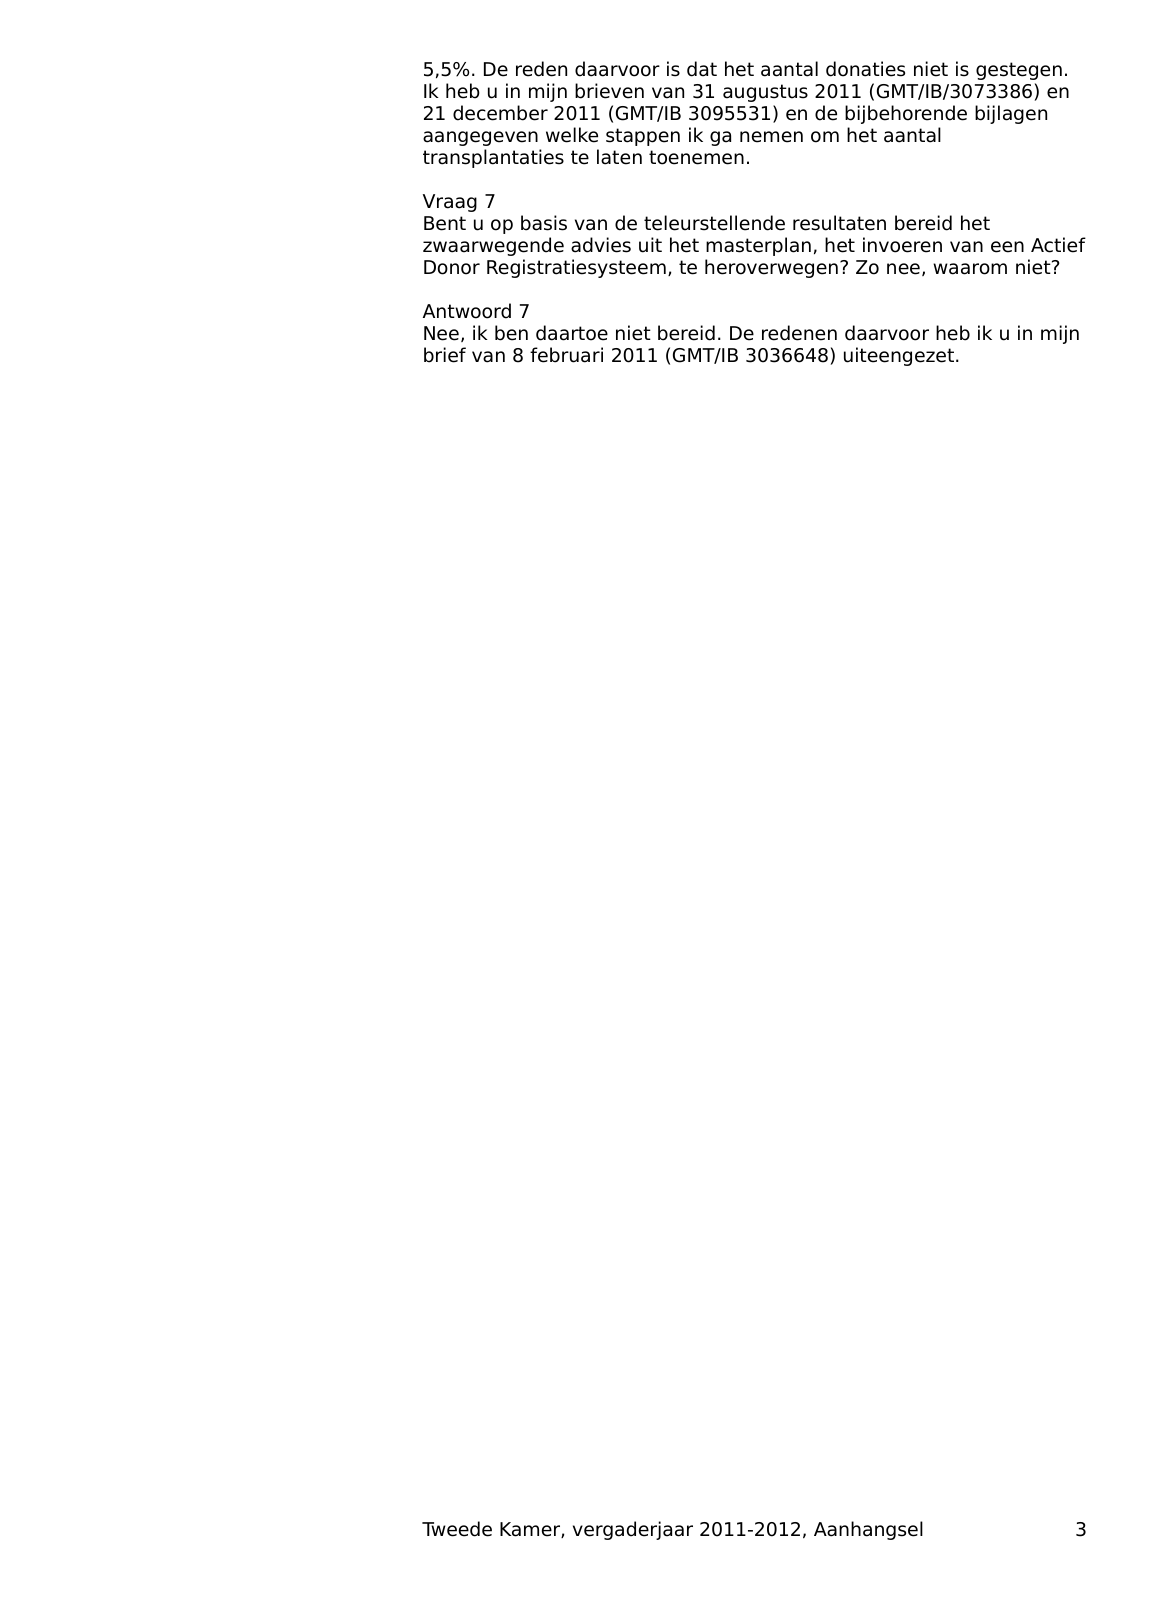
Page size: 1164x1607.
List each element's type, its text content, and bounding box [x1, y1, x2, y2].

text Antwoord 7 [422, 301, 1087, 323]
text Nee, ik ben daartoe niet bereid. De redenen daarvoor heb ik u in mijn brief van 8 februari 2011 (GMT/IB 3036648) uiteengezet. [422, 323, 1087, 367]
text Vraag 7 [422, 191, 1087, 213]
text Bent u op basis van de teleurstellende resultaten bereid het zwaarwegende advies uit het masterplan, het invoeren van een Actief Donor Registratiesysteem, te heroverwegen? Zo nee, waarom niet? [422, 213, 1087, 279]
text 5,5%. De reden daarvoor is dat het aantal donaties niet is gestegen. Ik heb u in mijn brieven van 31 augustus 2011 (GMT/IB/3073386) en 21 december 2011 (GMT/IB 3095531) en de bijbehorende bijlagen aangegeven welke stappen ik ga nemen om het aantal transplantaties te laten toenemen. [422, 59, 1087, 169]
